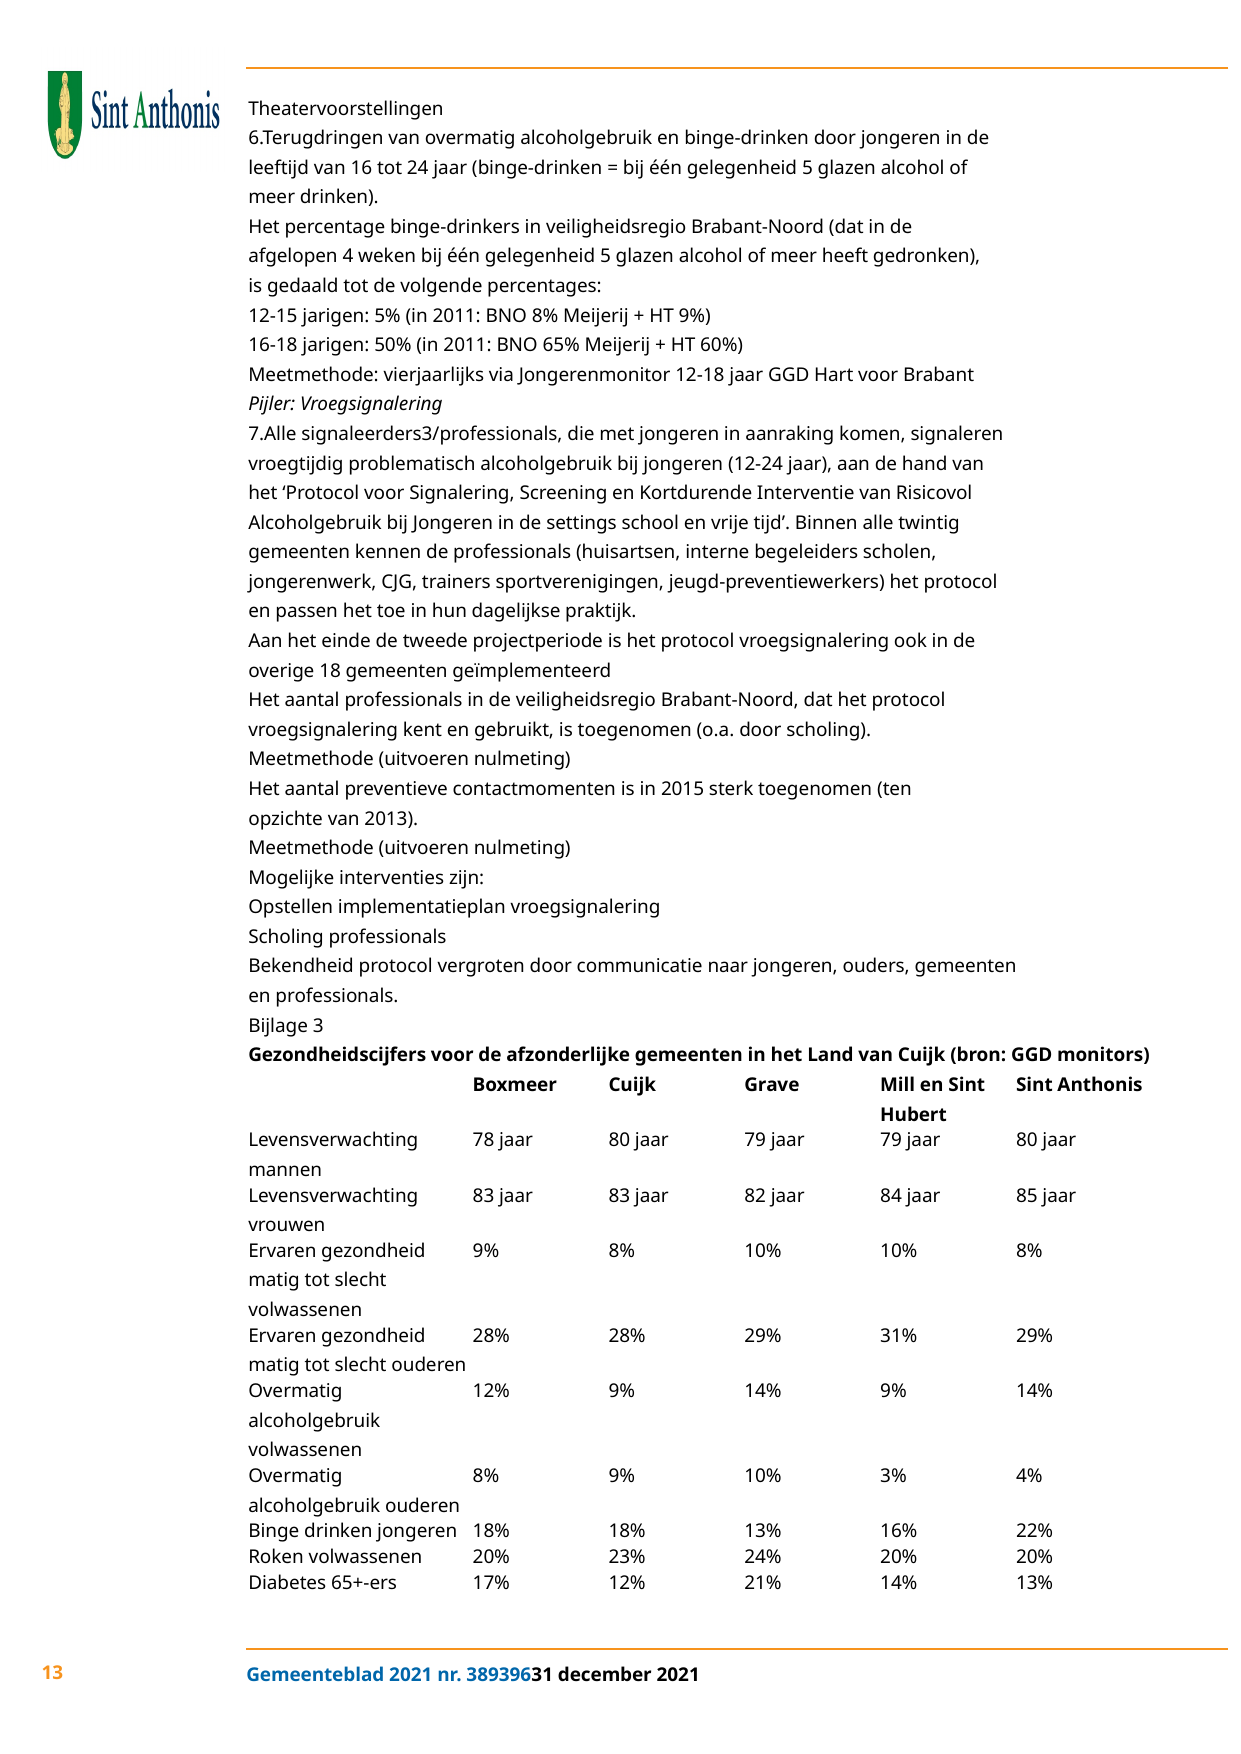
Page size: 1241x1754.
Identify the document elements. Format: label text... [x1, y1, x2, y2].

text 12-15 jarigen: 5% (in 2011: BNO 8% Meijerij + HT 9%) [248, 302, 1152, 328]
table_cell 8% [473, 1462, 608, 1517]
table_cell 10% [744, 1237, 880, 1322]
table_cell 78 jaar [473, 1126, 608, 1182]
table_cell 21% [744, 1569, 880, 1595]
text Scholing professionals [248, 923, 1152, 949]
table_cell 18% [608, 1518, 744, 1543]
table_cell 14% [1016, 1377, 1152, 1462]
table_cell 85 jaar [1016, 1182, 1152, 1237]
table_cell 20% [1016, 1543, 1152, 1569]
table_cell 18% [473, 1518, 608, 1543]
table_cell 10% [880, 1237, 1016, 1322]
table_cell 29% [744, 1322, 880, 1377]
table_cell Ervaren gezondheid matig tot slecht volwassenen [248, 1237, 472, 1322]
text meer drinken). [248, 183, 1152, 209]
table_cell 12% [473, 1377, 608, 1462]
table_cell 16% [880, 1518, 1016, 1543]
text Het aantal preventieve contactmomenten is in 2015 sterk toegenomen (ten [248, 775, 1152, 801]
text Alcoholgebruik bij Jongeren in de settings school en vrije tijd’. Binnen alle twintig [248, 509, 1152, 535]
table_cell Overmatig alcoholgebruik volwassenen [248, 1377, 472, 1462]
text afgelopen 4 weken bij één gelegenheid 5 glazen alcohol of meer heeft gedronken), [248, 243, 1152, 268]
text Gezondheidscijfers voor de afzonderlijke gemeenten in het Land van Cuijk (bron: GGD monitors) [248, 1041, 1152, 1067]
table_cell 79 jaar [744, 1126, 880, 1182]
text jongerenwerk, CJG, trainers sportverenigingen, jeugd-preventiewerkers) het protocol [248, 568, 1152, 594]
table_cell 22% [1016, 1518, 1152, 1543]
text is gedaald tot de volgende percentages: [248, 272, 1152, 298]
table_cell 29% [1016, 1322, 1152, 1377]
text Opstellen implementatieplan vroegsignalering [248, 893, 1152, 919]
table_cell Levensverwachting vrouwen [248, 1182, 472, 1237]
text Meetmethode: vierjaarlijks via Jongerenmonitor 12-18 jaar GGD Hart voor Brabant [248, 361, 1152, 387]
text leeftijd van 16 tot 24 jaar (binge-drinken = bij één gelegenheid 5 glazen alcohol of [248, 154, 1152, 180]
text en professionals. [248, 982, 1152, 1008]
picture [41, 47, 231, 172]
table_cell 80 jaar [1016, 1126, 1152, 1182]
text overige 18 gemeenten geïmplementeerd [248, 657, 1152, 683]
text Bijlage 3 [248, 1012, 1152, 1038]
table_cell Levensverwachting mannen [248, 1126, 472, 1182]
text Theatervoorstellingen [248, 95, 1152, 121]
table_cell 14% [880, 1569, 1016, 1595]
text vroegtijdig problematisch alcoholgebruik bij jongeren (12-24 jaar), aan de hand van [248, 450, 1152, 476]
table_cell 10% [744, 1462, 880, 1517]
table_header Cuijk [608, 1071, 744, 1126]
table_header Grave [744, 1071, 880, 1126]
table_cell 12% [608, 1569, 744, 1595]
table_cell 9% [473, 1237, 608, 1322]
table_cell Binge drinken jongeren [248, 1518, 472, 1543]
text Bekendheid protocol vergroten door communicatie naar jongeren, ouders, gemeenten [248, 953, 1152, 978]
table_cell 83 jaar [473, 1182, 608, 1237]
table_header Mill en Sint Hubert [880, 1071, 1016, 1126]
table_cell 4% [1016, 1462, 1152, 1517]
table_cell 8% [608, 1237, 744, 1322]
text het ‘Protocol voor Signalering, Screening en Kortdurende Interventie van Risicovol [248, 479, 1152, 505]
text Meetmethode (uitvoeren nulmeting) [248, 834, 1152, 860]
table_cell 28% [473, 1322, 608, 1377]
table_cell 3% [880, 1462, 1016, 1517]
text en passen het toe in hun dagelijkse praktijk. [248, 598, 1152, 623]
table_cell 9% [880, 1377, 1016, 1462]
text 16-18 jarigen: 50% (in 2011: BNO 65% Meijerij + HT 60%) [248, 331, 1152, 357]
table_cell 20% [880, 1543, 1016, 1569]
table_cell 20% [473, 1543, 608, 1569]
text 7.Alle signaleerders3/professionals, die met jongeren in aanraking komen, signaleren [248, 420, 1152, 446]
text Aan het einde de tweede projectperiode is het protocol vroegsignalering ook in de [248, 627, 1152, 653]
table_cell 13% [744, 1518, 880, 1543]
text Het percentage binge-drinkers in veiligheidsregio Brabant-Noord (dat in de [248, 213, 1152, 239]
text 6.Terugdringen van overmatig alcoholgebruik en binge-drinken door jongeren in de [248, 124, 1152, 150]
table_cell 9% [608, 1462, 744, 1517]
table_cell 83 jaar [608, 1182, 744, 1237]
table_cell Ervaren gezondheid matig tot slecht ouderen [248, 1322, 472, 1377]
text gemeenten kennen de professionals (huisartsen, interne begeleiders scholen, [248, 538, 1152, 564]
table_cell 9% [608, 1377, 744, 1462]
table_header Sint Anthonis [1016, 1071, 1152, 1126]
table_cell Roken volwassenen [248, 1543, 472, 1569]
text opzichte van 2013). [248, 805, 1152, 831]
table_cell Overmatig alcoholgebruik ouderen [248, 1462, 472, 1517]
table_cell 79 jaar [880, 1126, 1016, 1182]
table_cell 13% [1016, 1569, 1152, 1595]
table_cell 14% [744, 1377, 880, 1462]
table_cell 23% [608, 1543, 744, 1569]
table_cell 17% [473, 1569, 608, 1595]
table_cell 82 jaar [744, 1182, 880, 1237]
table_cell 80 jaar [608, 1126, 744, 1182]
table_cell 24% [744, 1543, 880, 1569]
text vroegsignalering kent en gebruikt, is toegenomen (o.a. door scholing). [248, 716, 1152, 742]
text Pijler: Vroegsignalering [248, 391, 1152, 416]
table_header [248, 1071, 472, 1126]
table_cell 31% [880, 1322, 1016, 1377]
table_cell 8% [1016, 1237, 1152, 1322]
text Mogelijke interventies zijn: [248, 864, 1152, 890]
table_cell 84 jaar [880, 1182, 1016, 1237]
text Meetmethode (uitvoeren nulmeting) [248, 746, 1152, 771]
table_header Boxmeer [473, 1071, 608, 1126]
table_cell 28% [608, 1322, 744, 1377]
table_cell Diabetes 65+-ers [248, 1569, 472, 1595]
text Het aantal professionals in de veiligheidsregio Brabant-Noord, dat het protocol [248, 686, 1152, 712]
